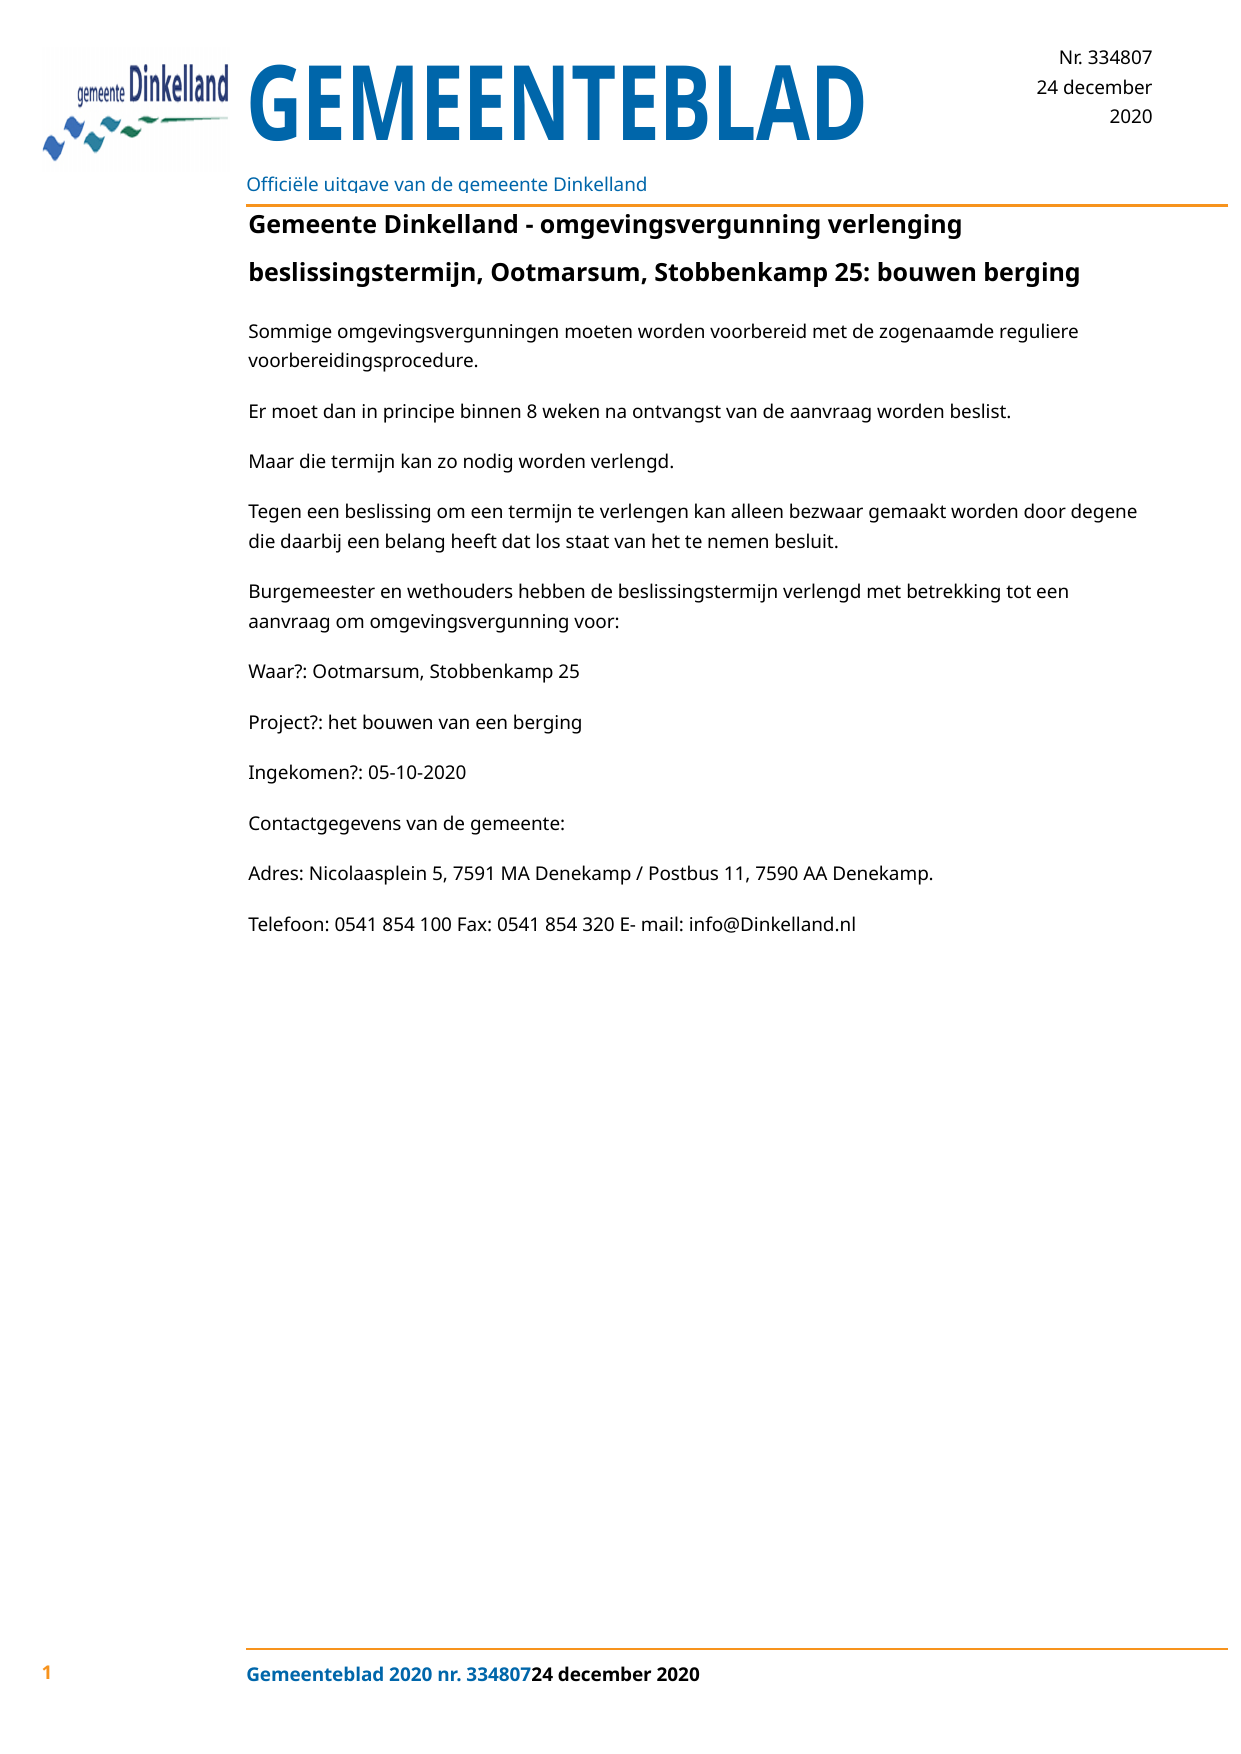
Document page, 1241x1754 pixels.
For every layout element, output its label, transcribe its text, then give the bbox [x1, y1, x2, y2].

text Ingekomen?: 05-10-2020 [248, 759, 1152, 785]
text Waar?: Ootmarsum, Stobbenkamp 25 [248, 659, 1152, 684]
picture [41, 47, 231, 172]
text Adres: Nicolaasplein 5, 7591 MA Denekamp / Postbus 11, 7590 AA Denekamp. [248, 860, 1152, 886]
text Sommige omgevingsvergunningen moeten worden voorbereid met de zogenaamde reguliere voorbereidingsprocedure. [248, 318, 1152, 373]
text Burgemeester en wethouders hebben de beslissingstermijn verlengd met betrekking tot een aanvraag om omgevingsvergunning voor: [248, 579, 1152, 634]
text Project?: het bouwen van een berging [248, 709, 1152, 735]
text Telefoon: 0541 854 100 Fax: 0541 854 320 E- mail: info@Dinkelland.nl [248, 911, 1152, 937]
text Gemeente Dinkelland - omgevingsvergunning verlenging beslissingstermijn, Ootmarsum, Stobbenkamp 25: bouwen berging [248, 207, 1152, 288]
text Tegen een beslissing om een termijn te verlengen kan alleen bezwaar gemaakt worden door degene die daarbij een belang heeft dat los staat van het te nemen besluit. [248, 499, 1152, 554]
text Er moet dan in principe binnen 8 weken na ontvangst van de aanvraag worden beslist. [248, 398, 1152, 424]
text Maar die termijn kan zo nodig worden verlengd. [248, 448, 1152, 474]
text Contactgegevens van de gemeente: [248, 810, 1152, 836]
